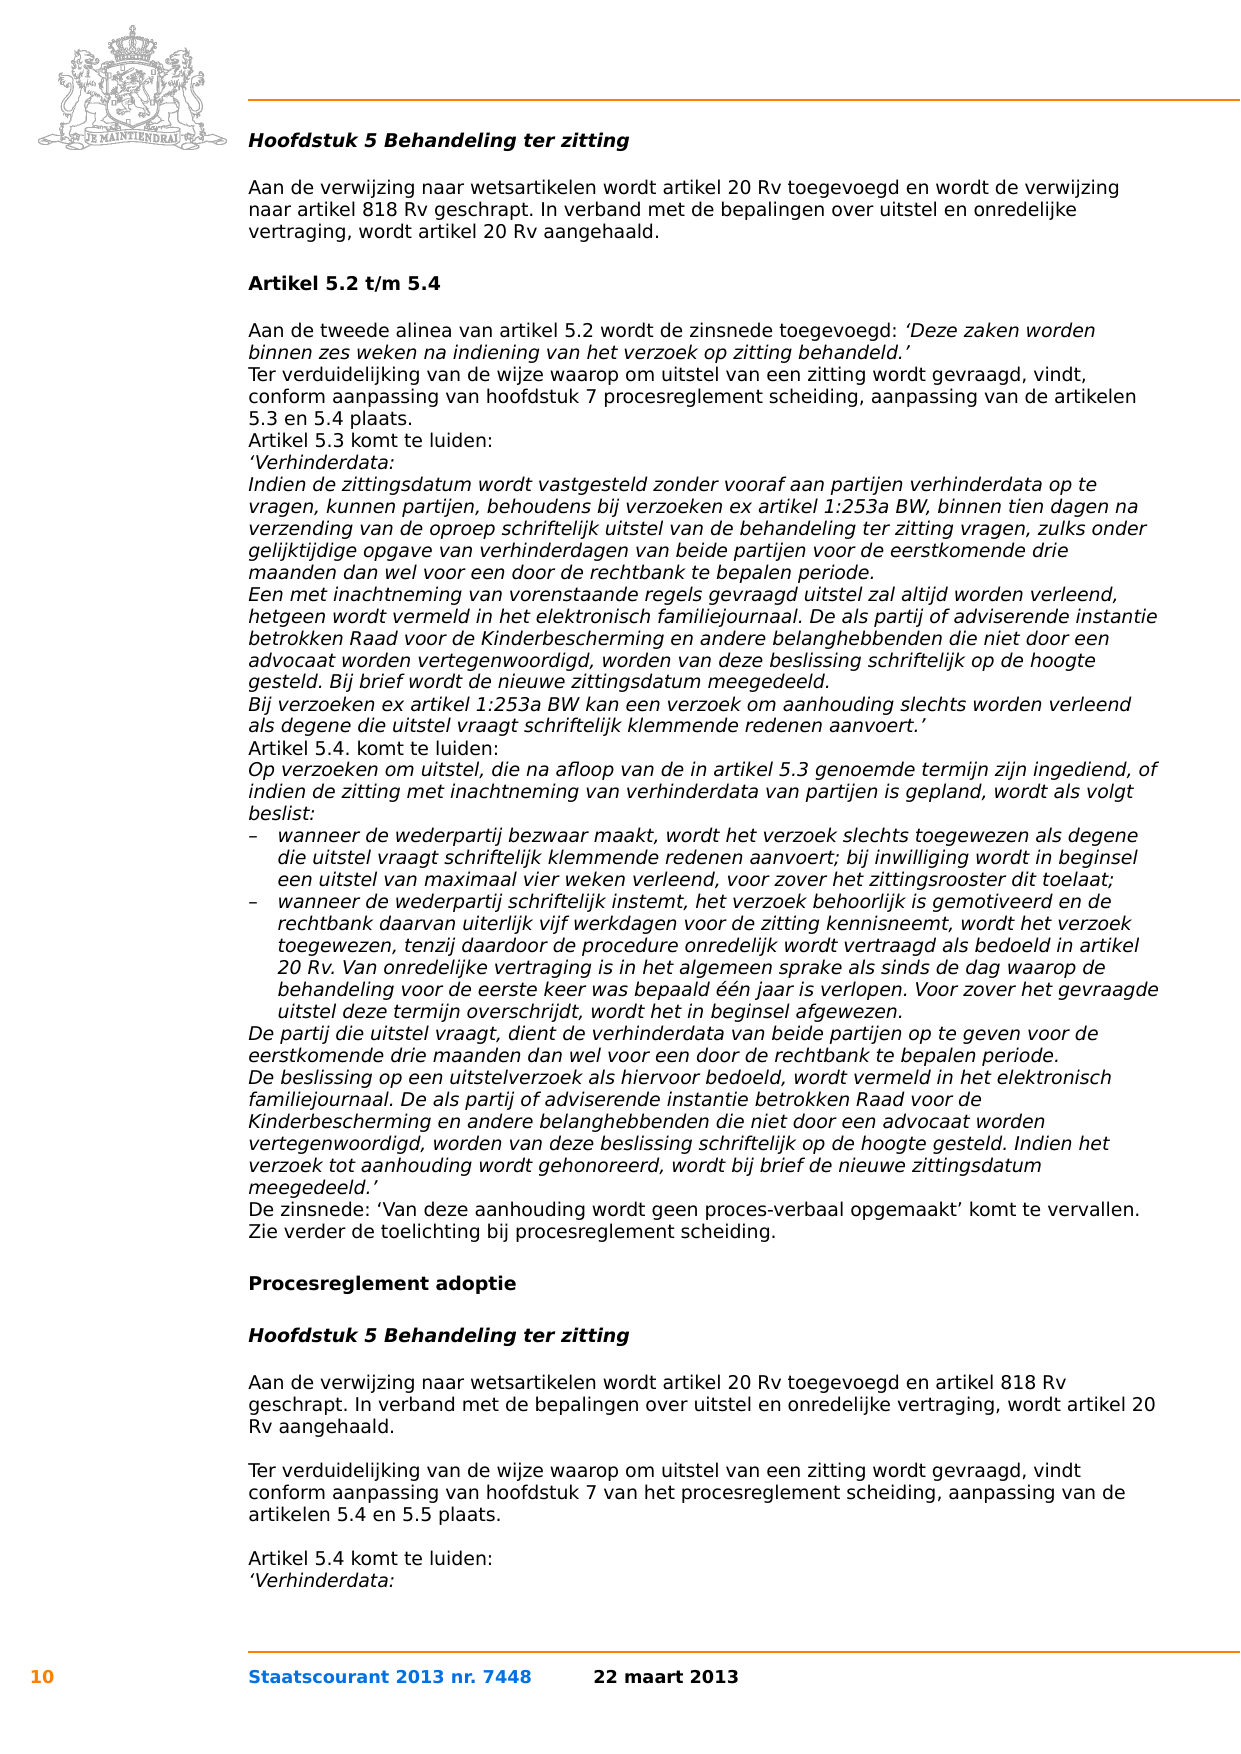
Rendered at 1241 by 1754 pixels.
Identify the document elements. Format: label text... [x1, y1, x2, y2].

text Bij verzoeken ex artikel 1:253a BW kan een verzoek om aanhouding slechts worden verleend als degene die uitstel vraagt schriftelijk klemmende redenen aanvoert.’ [248, 693, 1163, 737]
text De zinsnede: ‘Van deze aanhouding wordt geen proces-verbaal opgemaakt’ komt te vervallen. [248, 1199, 1163, 1221]
text Een met inachtneming van vorenstaande regels gevraagd uitstel zal altijd worden verleend, hetgeen wordt vermeld in het elektronisch familiejournaal. De als partij of adviserende instantie betrokken Raad voor de Kinderbescherming en andere belanghebbenden die niet door een advocaat worden vertegenwoordigd, worden van deze beslissing schriftelijk op de hoogte gesteld. Bij brief wordt de nieuwe zittingsdatum meegedeeld. [248, 583, 1163, 693]
text Artikel 5.4 komt te luiden: [248, 1547, 1163, 1569]
text – wanneer de wederpartij bezwaar maakt, wordt het verzoek slechts toegewezen als degene die uitstel vraagt schriftelijk klemmende redenen aanvoert; bij inwilliging wordt in beginsel een uitstel van maximaal vier weken verleend, voor zover het zittingsrooster dit toelaat; [248, 825, 1163, 891]
text Ter verduidelijking van de wijze waarop om uitstel van een zitting wordt gevraagd, vindt, conform aanpassing van hoofdstuk 7 procesreglement scheiding, aanpassing van de artikelen 5.3 en 5.4 plaats. [248, 364, 1163, 430]
subtitle Procesreglement adoptie [248, 1273, 1163, 1295]
text Aan de tweede alinea van artikel 5.2 wordt de zinsnede toegevoegd: ‘Deze zaken worden binnen zes weken na indiening van het verzoek op zitting behandeld.’ [248, 320, 1163, 364]
text De beslissing op een uitstelverzoek als hiervoor bedoeld, wordt vermeld in het elektronisch familiejournaal. De als partij of adviserende instantie betrokken Raad voor de Kinderbescherming en andere belanghebbenden die niet door een advocaat worden vertegenwoordigd, worden van deze beslissing schriftelijk op de hoogte gesteld. Indien het verzoek tot aanhouding wordt gehonoreerd, wordt bij brief de nieuwe zittingsdatum meegedeeld.’ [248, 1067, 1163, 1199]
text – wanneer de wederpartij schriftelijk instemt, het verzoek behoorlijk is gemotiveerd en de rechtbank daarvan uiterlijk vijf werkdagen voor de zitting kennisneemt, wordt het verzoek toegewezen, tenzij daardoor de procedure onredelijk wordt vertraagd als bedoeld in artikel 20 Rv. Van onredelijke vertraging is in het algemeen sprake als sinds de dag waarop de behandeling voor de eerste keer was bepaald één jaar is verlopen. Voor zover het gevraagde uitstel deze termijn overschrijdt, wordt het in beginsel afgewezen. [248, 891, 1163, 1023]
text Aan de verwijzing naar wetsartikelen wordt artikel 20 Rv toegevoegd en wordt de verwijzing naar artikel 818 Rv geschrapt. In verband met de bepalingen over uitstel en onredelijke vertraging, wordt artikel 20 Rv aangehaald. [248, 177, 1163, 243]
text Artikel 5.4. komt te luiden: [248, 737, 1163, 759]
text Op verzoeken om uitstel, die na afloop van de in artikel 5.3 genoemde termijn zijn ingediend, of indien de zitting met inachtneming van verhinderdata van partijen is gepland, wordt als volgt beslist: [248, 759, 1163, 825]
subtitle Artikel 5.2 t/m 5.4 [248, 273, 1163, 295]
subtitle Hoofdstuk 5 Behandeling ter zitting [248, 130, 1163, 152]
text Artikel 5.3 komt te luiden: [248, 430, 1163, 452]
subtitle Hoofdstuk 5 Behandeling ter zitting [248, 1325, 1163, 1347]
text Indien de zittingsdatum wordt vastgesteld zonder vooraf aan partijen verhinderdata op te vragen, kunnen partijen, behoudens bij verzoeken ex artikel 1:253a BW, binnen tien dagen na verzending van de oproep schriftelijk uitstel van de behandeling ter zitting vragen, zulks onder gelijktijdige opgave van verhinderdagen van beide partijen voor de eerstkomende drie maanden dan wel voor een door de rechtbank te bepalen periode. [248, 474, 1163, 583]
text ‘Verhinderdata: [248, 1569, 1163, 1591]
text Aan de verwijzing naar wetsartikelen wordt artikel 20 Rv toegevoegd en artikel 818 Rv geschrapt. In verband met de bepalingen over uitstel en onredelijke vertraging, wordt artikel 20 Rv aangehaald. [248, 1372, 1163, 1438]
text De partij die uitstel vraagt, dient de verhinderdata van beide partijen op te geven voor de eerstkomende drie maanden dan wel voor een door de rechtbank te bepalen periode. [248, 1023, 1163, 1067]
text ‘Verhinderdata: [248, 452, 1163, 474]
text Zie verder de toelichting bij procesreglement scheiding. [248, 1221, 1163, 1243]
picture [38, 25, 227, 150]
text Ter verduidelijking van de wijze waarop om uitstel van een zitting wordt gevraagd, vindt conform aanpassing van hoofdstuk 7 van het procesreglement scheiding, aanpassing van de artikelen 5.4 en 5.5 plaats. [248, 1460, 1163, 1526]
